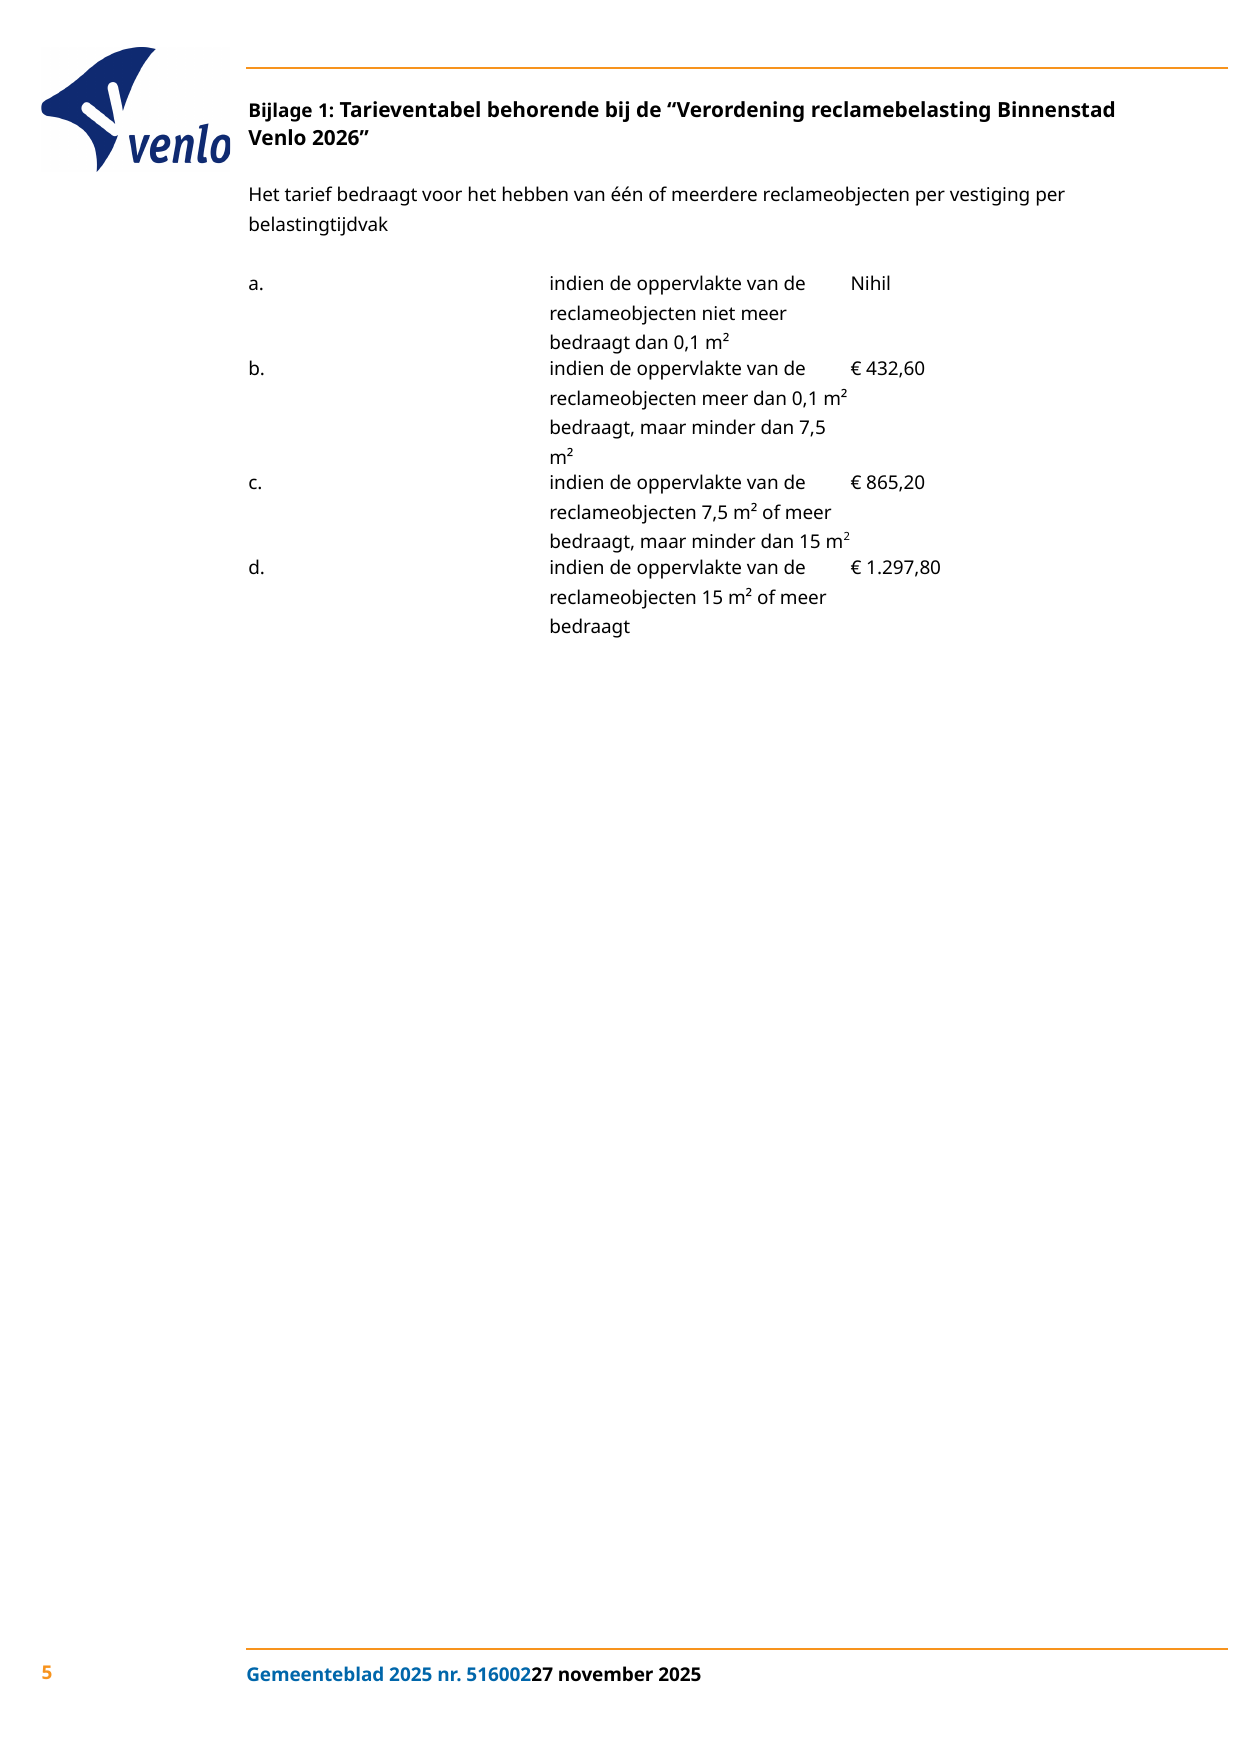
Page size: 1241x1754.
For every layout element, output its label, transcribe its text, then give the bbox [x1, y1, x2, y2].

text Het tarief bedraagt voor het hebben van één of meerdere reclameobjecten per vestiging per belastingtijdvak [248, 181, 1152, 237]
table_cell indien de oppervlakte van de reclameobjecten meer dan 0,1 m² bedraagt, maar minder dan 7,5 m² [549, 355, 850, 469]
table_cell € 432,60 [850, 355, 1152, 469]
table_cell c. [248, 470, 549, 554]
table_cell d. [248, 555, 549, 639]
table_header Nihil [850, 270, 1152, 355]
text Bijlage 1: Tarieventabel behorende bij de “Verordening reclamebelasting Binnenstad Venlo 2026” [248, 95, 1152, 152]
table_cell € 1.297,80 [850, 555, 1152, 639]
table_header a. [248, 270, 549, 355]
table_cell indien de oppervlakte van de reclameobjecten 15 m² of meer bedraagt [549, 555, 850, 639]
table_cell b. [248, 355, 549, 469]
table_cell € 865,20 [850, 470, 1152, 554]
picture [41, 47, 231, 172]
table_cell indien de oppervlakte van de reclameobjecten 7,5 m² of meer bedraagt, maar minder dan 15 m2 [549, 470, 850, 554]
table_header indien de oppervlakte van de reclameobjecten niet meer bedraagt dan 0,1 m² [549, 270, 850, 355]
